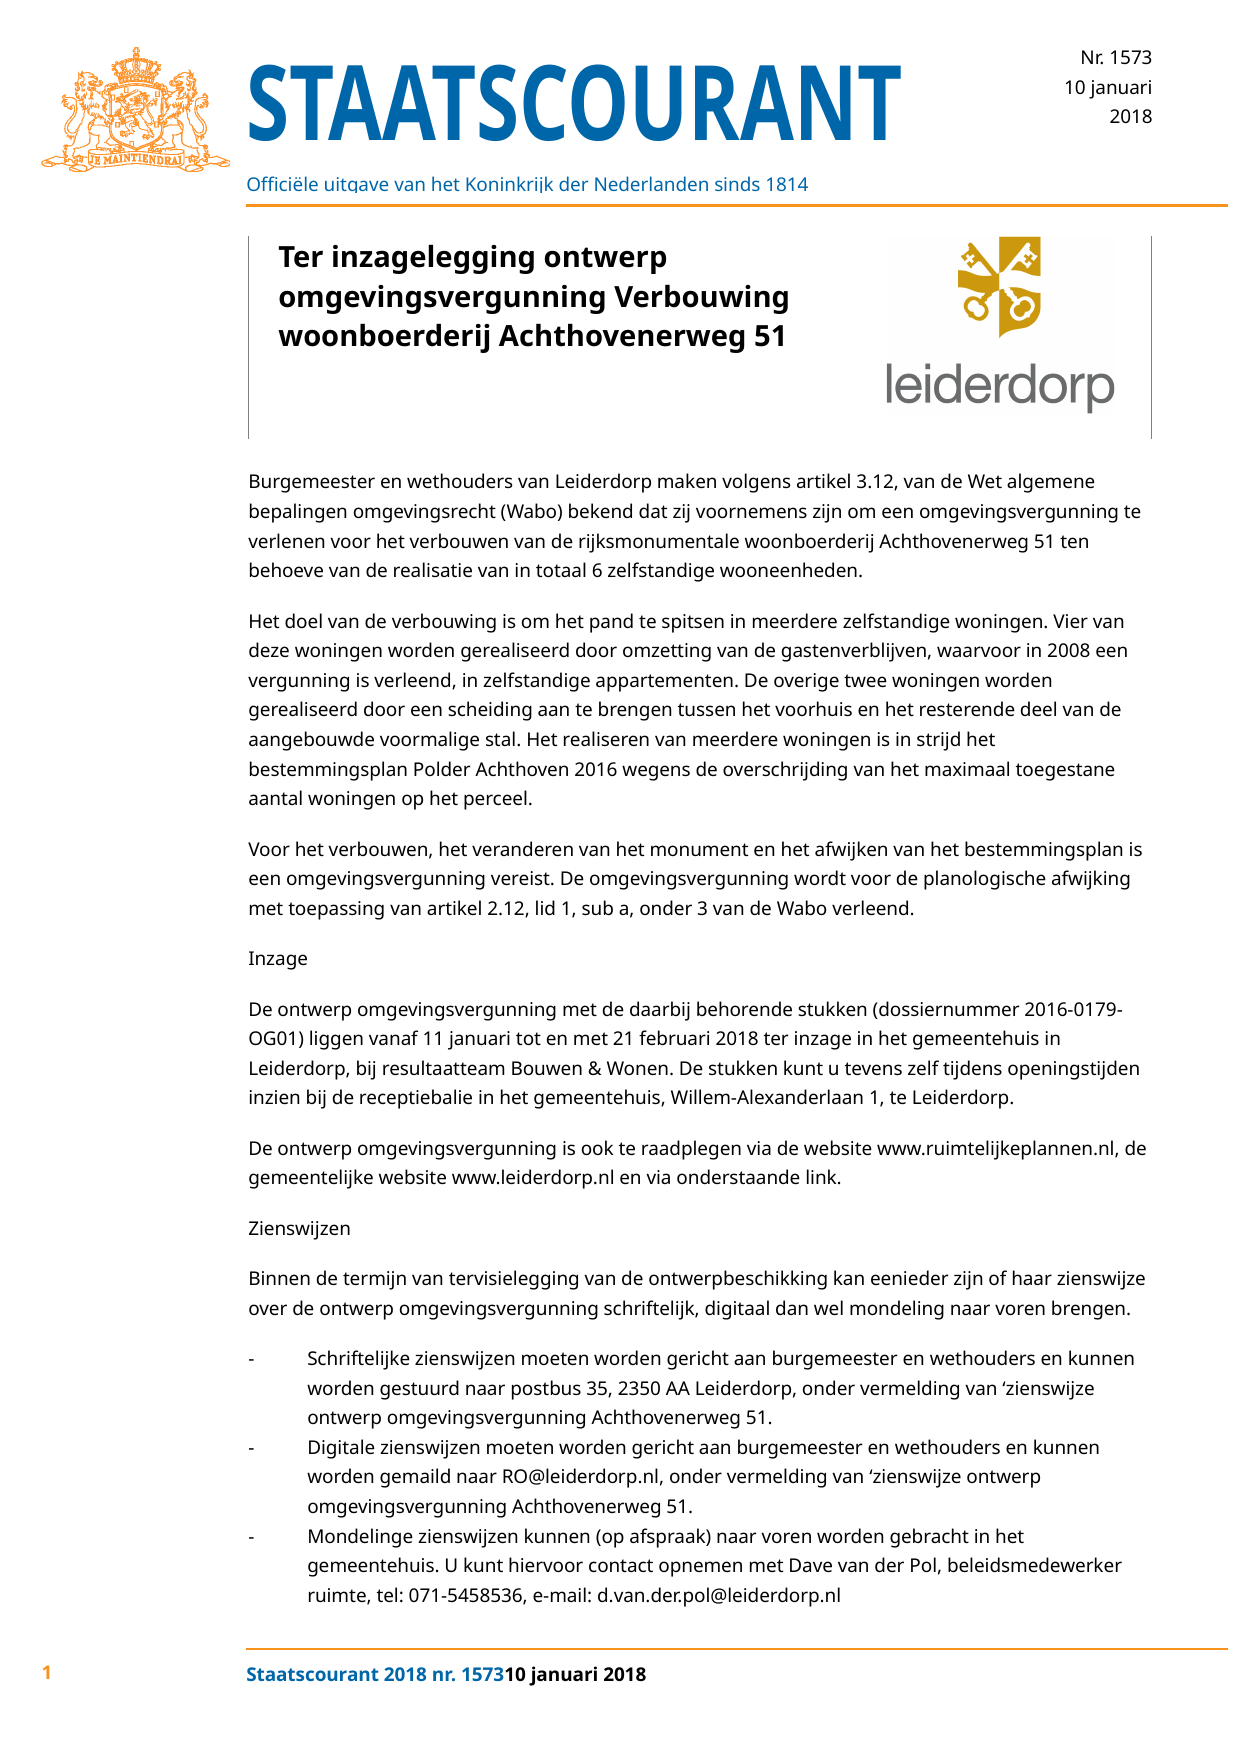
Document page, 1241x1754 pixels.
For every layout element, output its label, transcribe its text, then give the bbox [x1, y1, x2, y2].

text Zienswijzen [248, 1215, 1152, 1241]
table_header [1115, 236, 1151, 413]
list Digitale zienswijzen moeten worden gericht aan burgemeester en wethouders en kunnen worden gemaild naar RO@leiderdorp.nl, onder vermelding van ‘zienswijze ontwerp omgevingsvergunning Achthovenerweg 51. [248, 1434, 1152, 1519]
list Mondelinge zienswijzen kunnen (op afspraak) naar voren worden gebracht in het gemeentehuis. U kunt hiervoor contact opnemen met Dave van der Pol, beleidsmedewerker ruimte, tel: 071-5458536, e-mail: d.van.der.pol@leiderdorp.nl [248, 1523, 1152, 1608]
text Binnen de termijn van tervisielegging van de ontwerpbeschikking kan eenieder zijn of haar zienswijze over de ontwerp omgevingsvergunning schriftelijk, digitaal dan wel mondeling naar voren brengen. [248, 1265, 1152, 1321]
table_header [850, 236, 886, 413]
text De ontwerp omgevingsvergunning met de daarbij behorende stukken (dossiernummer 2016-0179-OG01) liggen vanaf 11 januari tot en met 21 februari 2018 ter inzage in het gemeentehuis in Leiderdorp, bij resultaatteam Bouwen & Wonen. De stukken kunt u tevens zelf tijdens openingstijden inzien bij de receptiebalie in het gemeentehuis, Willem-Alexanderlaan 1, te Leiderdorp. [248, 996, 1152, 1110]
table_header [850, 414, 1151, 439]
text Inzage [248, 945, 1152, 971]
text De ontwerp omgevingsvergunning is ook te raadplegen via de website www.ruimtelijkeplannen.nl, de gemeentelijke website www.leiderdorp.nl en via onderstaande link. [248, 1135, 1152, 1190]
picture [886, 236, 1115, 414]
list Schriftelijke zienswijzen moeten worden gericht aan burgemeester en wethouders en kunnen worden gestuurd naar postbus 35, 2350 AA Leiderdorp, onder vermelding van ‘zienswijze ontwerp omgevingsvergunning Achthovenerweg 51. [248, 1345, 1152, 1430]
text Voor het verbouwen, het veranderen van het monument en het afwijken van het bestemmingsplan is een omgevingsvergunning vereist. De omgevingsvergunning wordt voor de planologische afwijking met toepassing van artikel 2.12, lid 1, sub a, onder 3 van de Wabo verleend. [248, 836, 1152, 921]
table_header Ter inzagelegging ontwerp omgevingsvergunning Verbouwing woonboerderij Achthovenerweg 51 [249, 236, 850, 439]
picture [41, 47, 231, 172]
text Burgemeester en wethouders van Leiderdorp maken volgens artikel 3.12, van de Wet algemene bepalingen omgevingsrecht (Wabo) bekend dat zij voornemens zijn om een omgevingsvergunning te verlenen voor het verbouwen van de rijksmonumentale woonboerderij Achthovenerweg 51 ten behoeve van de realisatie van in totaal 6 zelfstandige wooneenheden. [248, 469, 1152, 583]
text Het doel van de verbouwing is om het pand te spitsen in meerdere zelfstandige woningen. Vier van deze woningen worden gerealiseerd door omzetting van de gastenverblijven, waarvoor in 2008 een vergunning is verleend, in zelfstandige appartementen. De overige twee woningen worden gerealiseerd door een scheiding aan te brengen tussen het voorhuis en het resterende deel van de aangebouwde voormalige stal. Het realiseren van meerdere woningen is in strijd het bestemmingsplan Polder Achthoven 2016 wegens de overschrijding van het maximaal toegestane aantal woningen op het perceel. [248, 608, 1152, 811]
